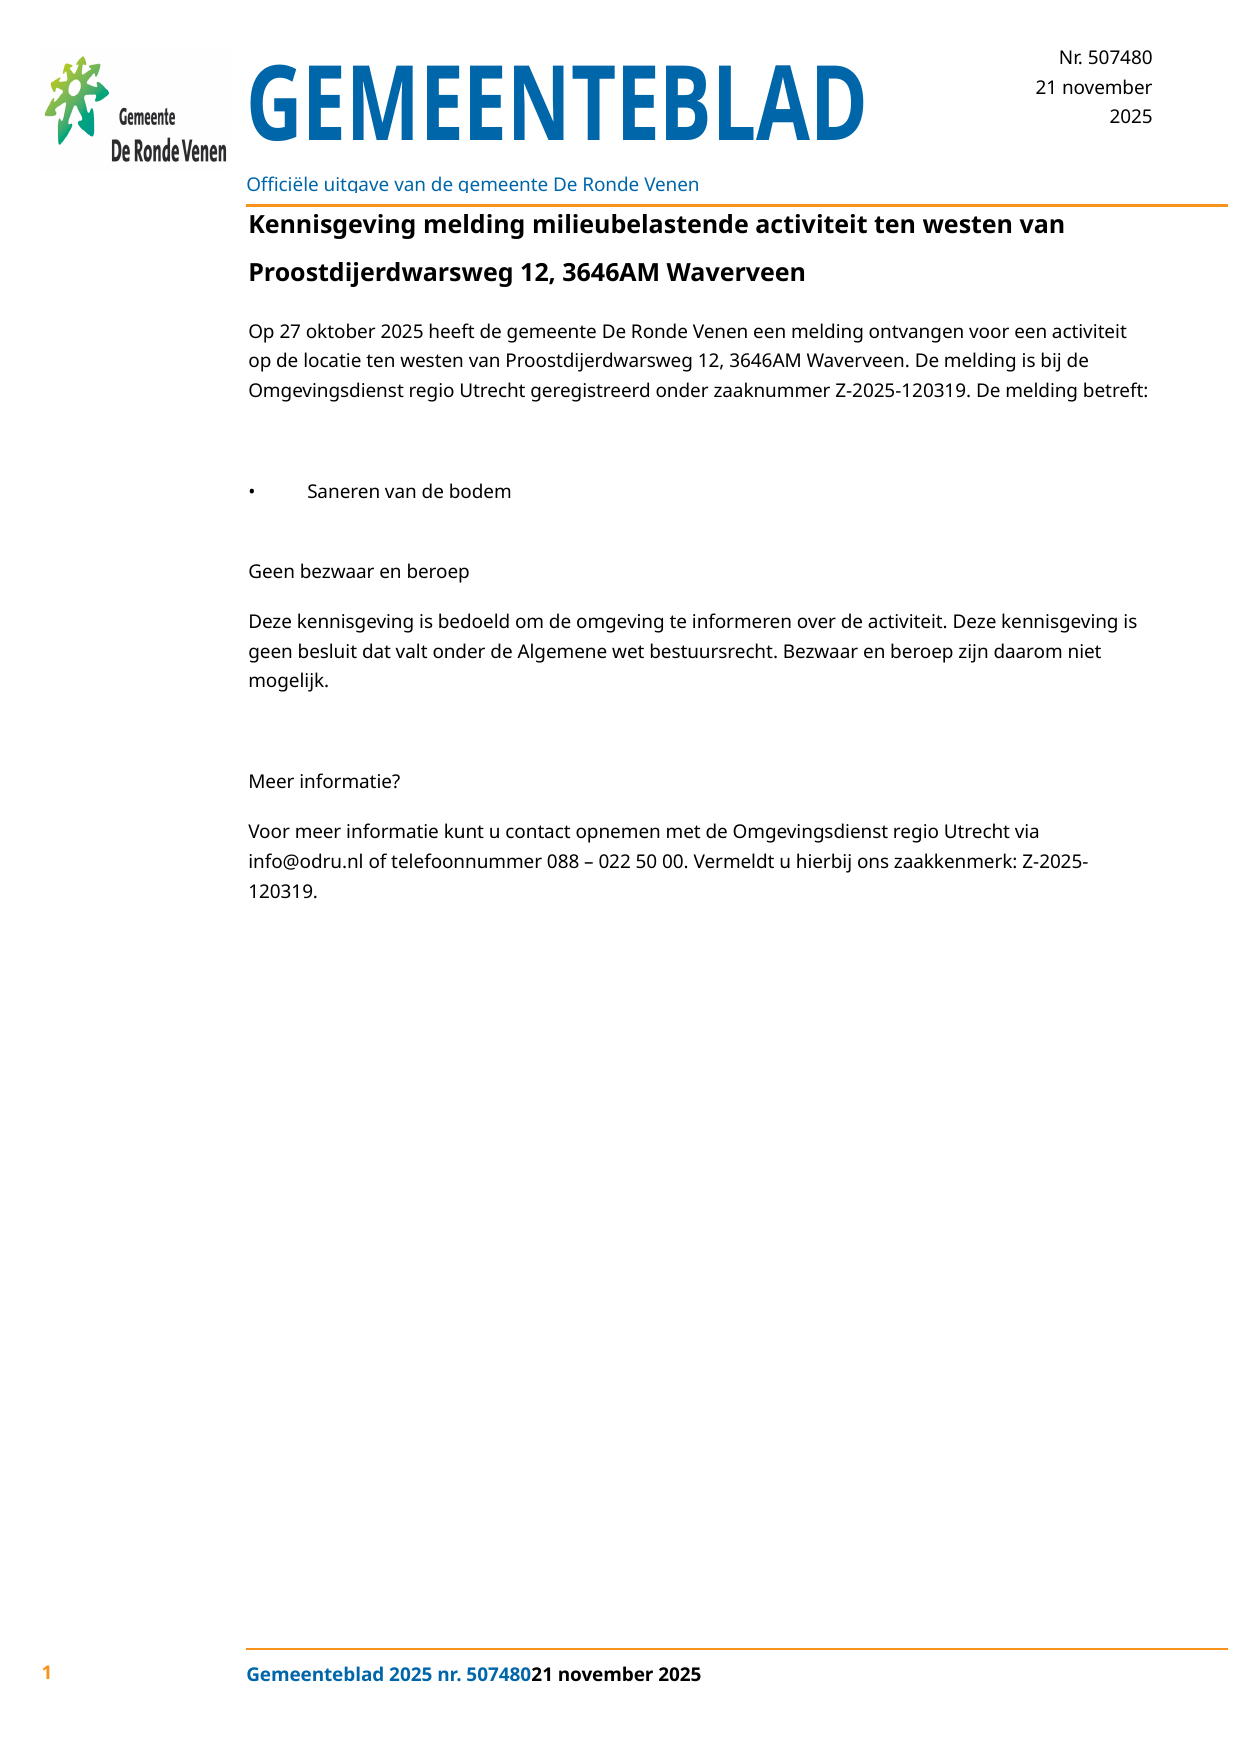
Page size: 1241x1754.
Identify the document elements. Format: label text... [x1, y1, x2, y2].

text Op 27 oktober 2025 heeft de gemeente De Ronde Venen een melding ontvangen voor een activiteit op de locatie ten westen van Proostdijerdwarsweg 12, 3646AM Waverveen. De melding is bij de Omgevingsdienst regio Utrecht geregistreerd onder zaaknummer Z-2025-120319. De melding betreft: [248, 318, 1152, 403]
text Kennisgeving melding milieubelastende activiteit ten westen van Proostdijerdwarsweg 12, 3646AM Waverveen [248, 207, 1152, 288]
text Voor meer informatie kunt u contact opnemen met de Omgevingsdienst regio Utrecht via info@odru.nl of telefoonnummer 088 – 022 50 00. Vermeldt u hierbij ons zaakkenmerk: Z-2025-120319. [248, 819, 1152, 904]
text Meer informatie? [248, 768, 1152, 794]
picture [41, 47, 231, 172]
list Saneren van de bodem [248, 478, 1152, 504]
text Geen bezwaar en beroep [248, 558, 1152, 584]
text Deze kennisgeving is bedoeld om de omgeving te informeren over de activiteit. Deze kennisgeving is geen besluit dat valt onder de Algemene wet bestuursrecht. Bezwaar en beroep zijn daarom niet mogelijk. [248, 608, 1152, 693]
